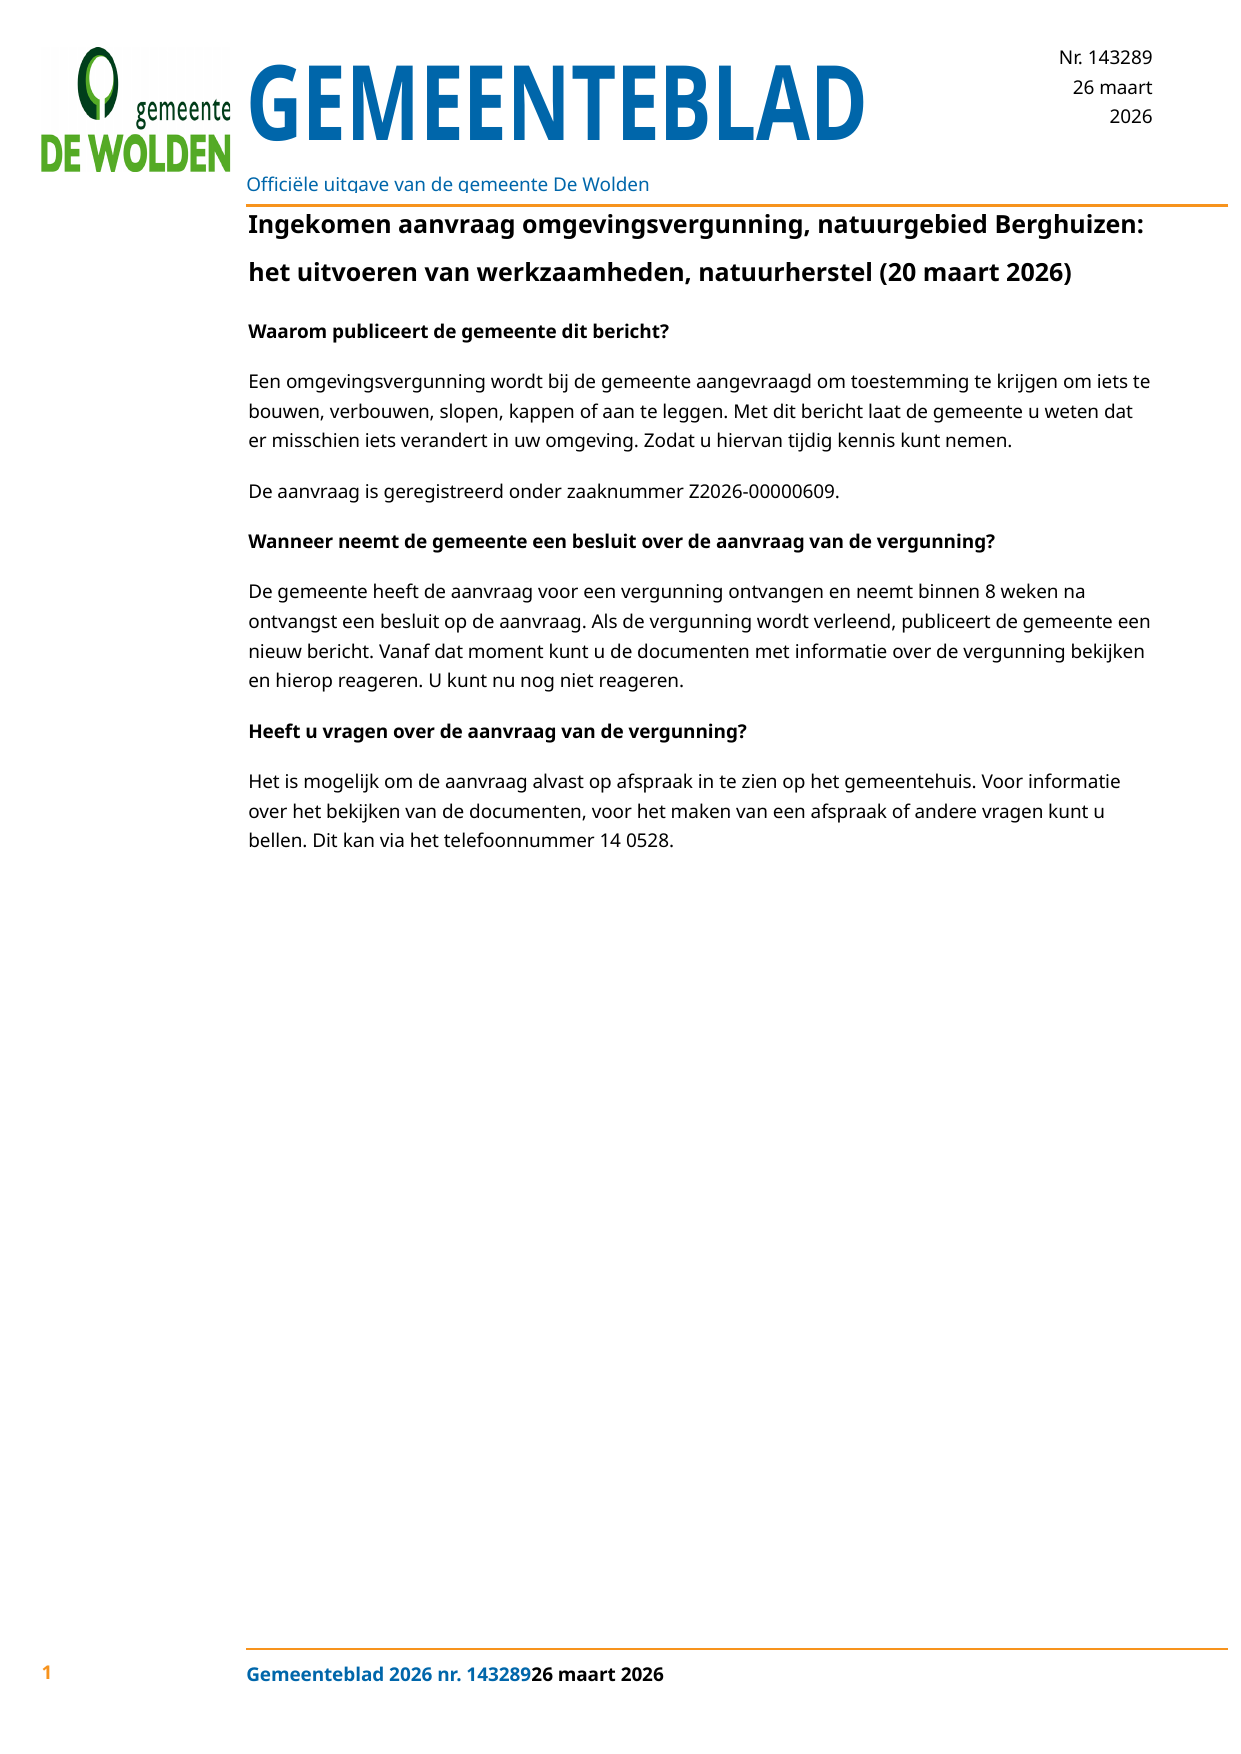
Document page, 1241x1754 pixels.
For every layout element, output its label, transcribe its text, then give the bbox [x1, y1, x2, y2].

text Het is mogelijk om de aanvraag alvast op afspraak in te zien op het gemeentehuis. Voor informatie over het bekijken van de documenten, voor het maken van een afspraak of andere vragen kunt u bellen. Dit kan via het telefoonnummer 14 0528. [248, 768, 1152, 853]
text Ingekomen aanvraag omgevingsvergunning, natuurgebied Berghuizen: het uitvoeren van werkzaamheden, natuurherstel (20 maart 2026) [248, 207, 1152, 288]
text Een omgevingsvergunning wordt bij de gemeente aangevraagd om toestemming te krijgen om iets te bouwen, verbouwen, slopen, kappen of aan te leggen. Met dit bericht laat de gemeente u weten dat er misschien iets verandert in uw omgeving. Zodat u hiervan tijdig kennis kunt nemen. [248, 368, 1152, 453]
text Waarom publiceert de gemeente dit bericht? [248, 318, 1152, 344]
picture [41, 47, 231, 172]
text Wanneer neemt de gemeente een besluit over de aanvraag van de vergunning? [248, 528, 1152, 554]
text De gemeente heeft de aanvraag voor een vergunning ontvangen en neemt binnen 8 weken na ontvangst een besluit op de aanvraag. Als de vergunning wordt verleend, publiceert de gemeente een nieuw bericht. Vanaf dat moment kunt u de documenten met informatie over de vergunning bekijken en hierop reageren. U kunt nu nog niet reageren. [248, 579, 1152, 693]
text De aanvraag is geregistreerd onder zaaknummer Z2026-00000609. [248, 478, 1152, 504]
text Heeft u vragen over de aanvraag van de vergunning? [248, 718, 1152, 744]
